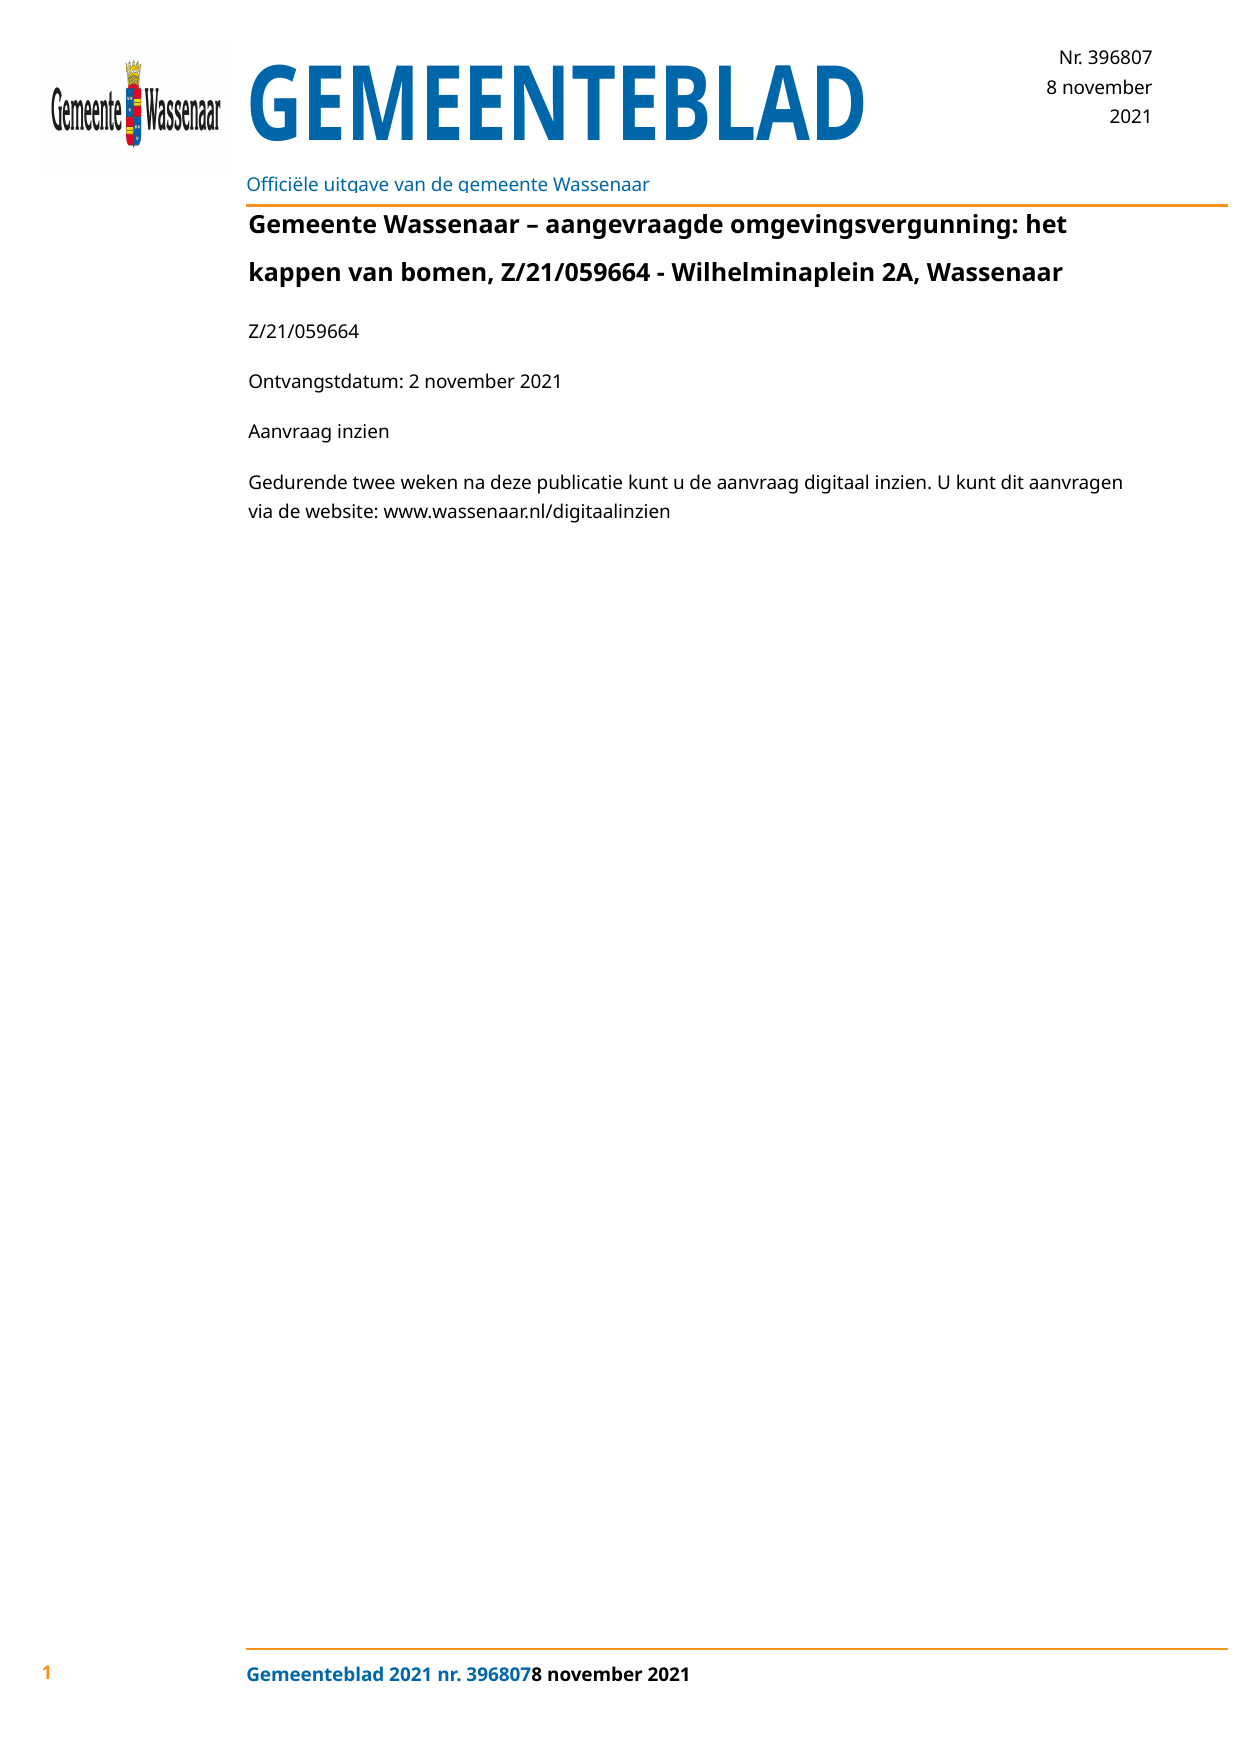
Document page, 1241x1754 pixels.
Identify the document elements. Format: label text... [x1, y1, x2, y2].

picture [41, 47, 231, 172]
text Gemeente Wassenaar – aangevraagde omgevingsvergunning: het kappen van bomen, Z/21/059664 - Wilhelminaplein 2A, Wassenaar [248, 207, 1152, 288]
text Z/21/059664 [248, 318, 1152, 344]
text Aanvraag inzien [248, 419, 1152, 444]
text Gedurende twee weken na deze publicatie kunt u de aanvraag digitaal inzien. U kunt dit aanvragen via de website: www.wassenaar.nl/digitaalinzien [248, 469, 1152, 524]
text Ontvangstdatum: 2 november 2021 [248, 368, 1152, 394]
